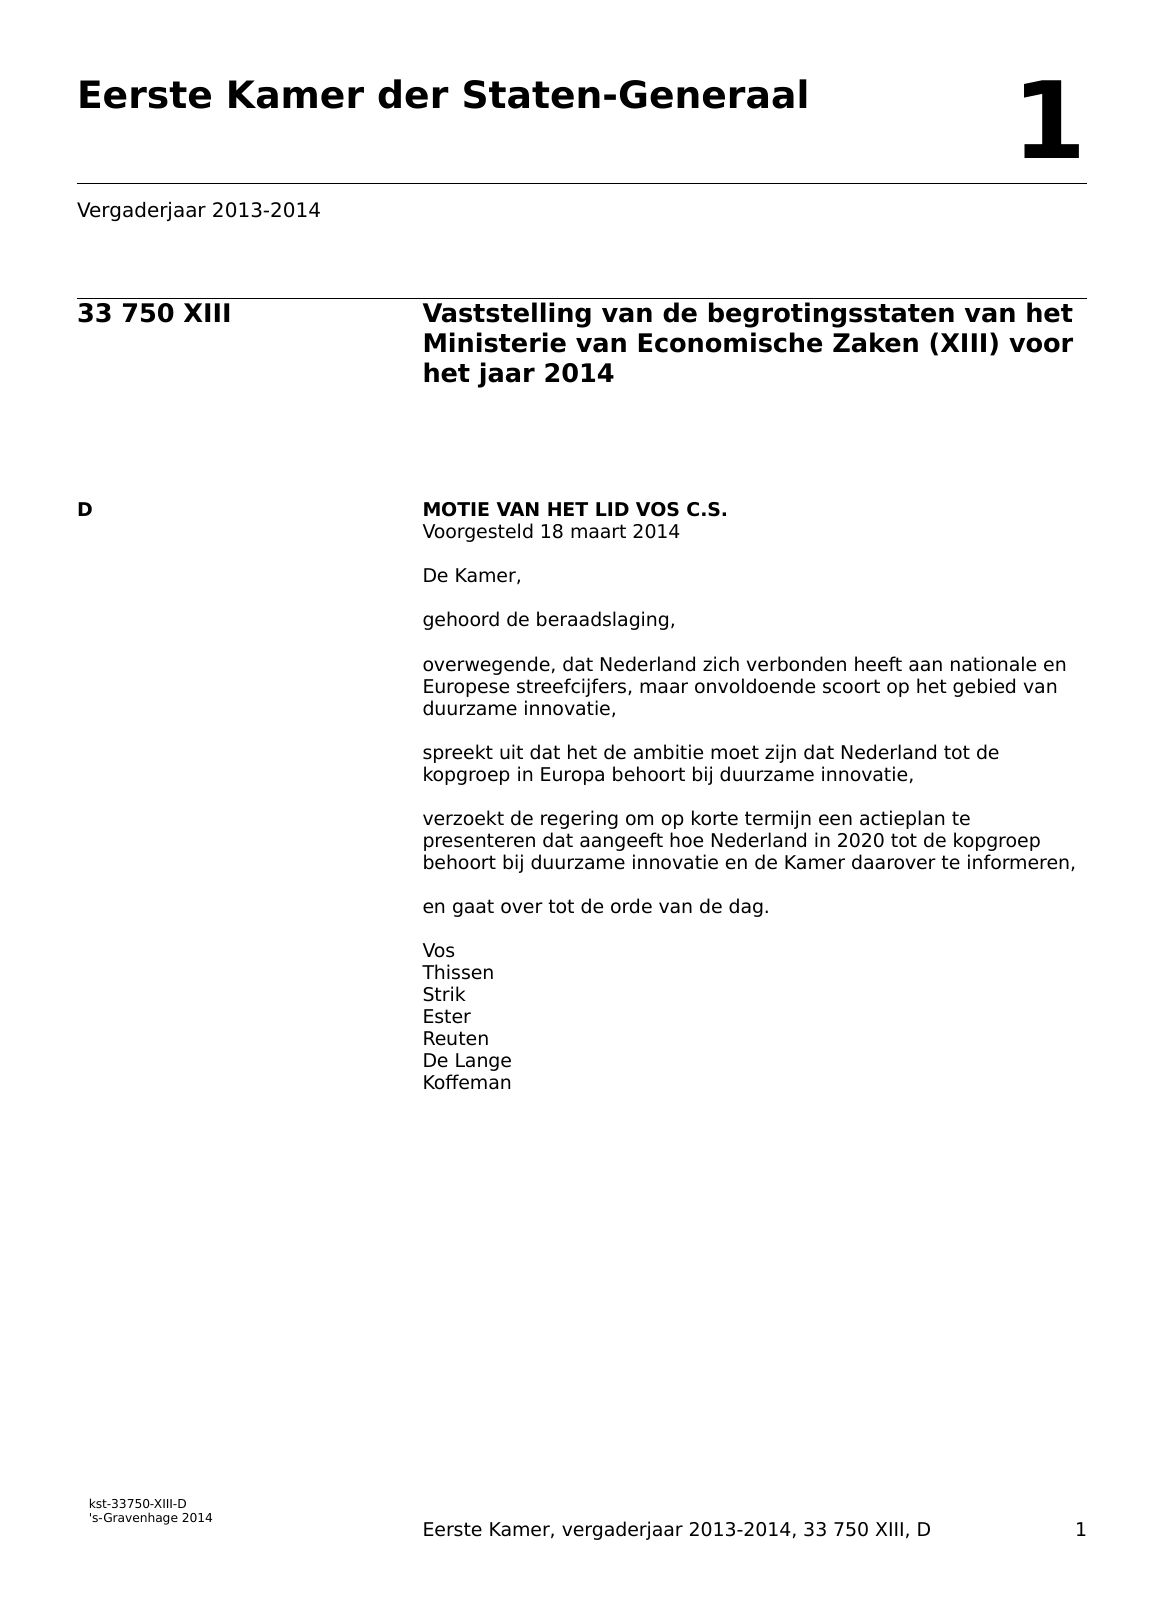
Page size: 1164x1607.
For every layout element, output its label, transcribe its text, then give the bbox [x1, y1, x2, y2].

text Ester [422, 1006, 1087, 1028]
text spreekt uit dat het de ambitie moet zijn dat Nederland tot de kopgroep in Europa behoort bij duurzame innovatie, [422, 742, 1087, 786]
text gehoord de beraadslaging, [422, 609, 1087, 631]
text Voorgesteld 18 maart 2014 [422, 521, 1087, 543]
text Strik [422, 984, 1087, 1006]
table_header Eerste Kamer der Staten-Generaal [77, 59, 886, 183]
text De Kamer, [422, 565, 1087, 587]
subtitle D MOTIE VAN HET LID VOS C.S. [77, 499, 1087, 521]
text De Lange [422, 1050, 1087, 1072]
text overwegende, dat Nederland zich verbonden heeft aan nationale en Europese streefcijfers, maar onvoldoende scoort op het gebied van duurzame innovatie, [422, 653, 1087, 719]
subtitle 33 750 XIII Vaststelling van de begrotingsstaten van het Ministerie van Economische Zaken (XIII) voor het jaar 2014 [77, 299, 1087, 388]
text kst-33750-XIII-D [88, 1497, 323, 1511]
text 's-Gravenhage 2014 [88, 1511, 323, 1525]
text Thissen [422, 962, 1087, 984]
text Koffeman [422, 1072, 1087, 1094]
text verzoekt de regering om op korte termijn een actieplan te presenteren dat aangeeft hoe Nederland in 2020 tot de kopgroep behoort bij duurzame innovatie en de Kamer daarover te informeren, [422, 808, 1087, 874]
text Reuten [422, 1028, 1087, 1050]
text Vos [422, 940, 1087, 962]
table_header 1 [886, 59, 1087, 183]
text en gaat over tot de orde van de dag. [422, 896, 1087, 918]
table_cell Vergaderjaar 2013-2014 [77, 184, 1087, 298]
